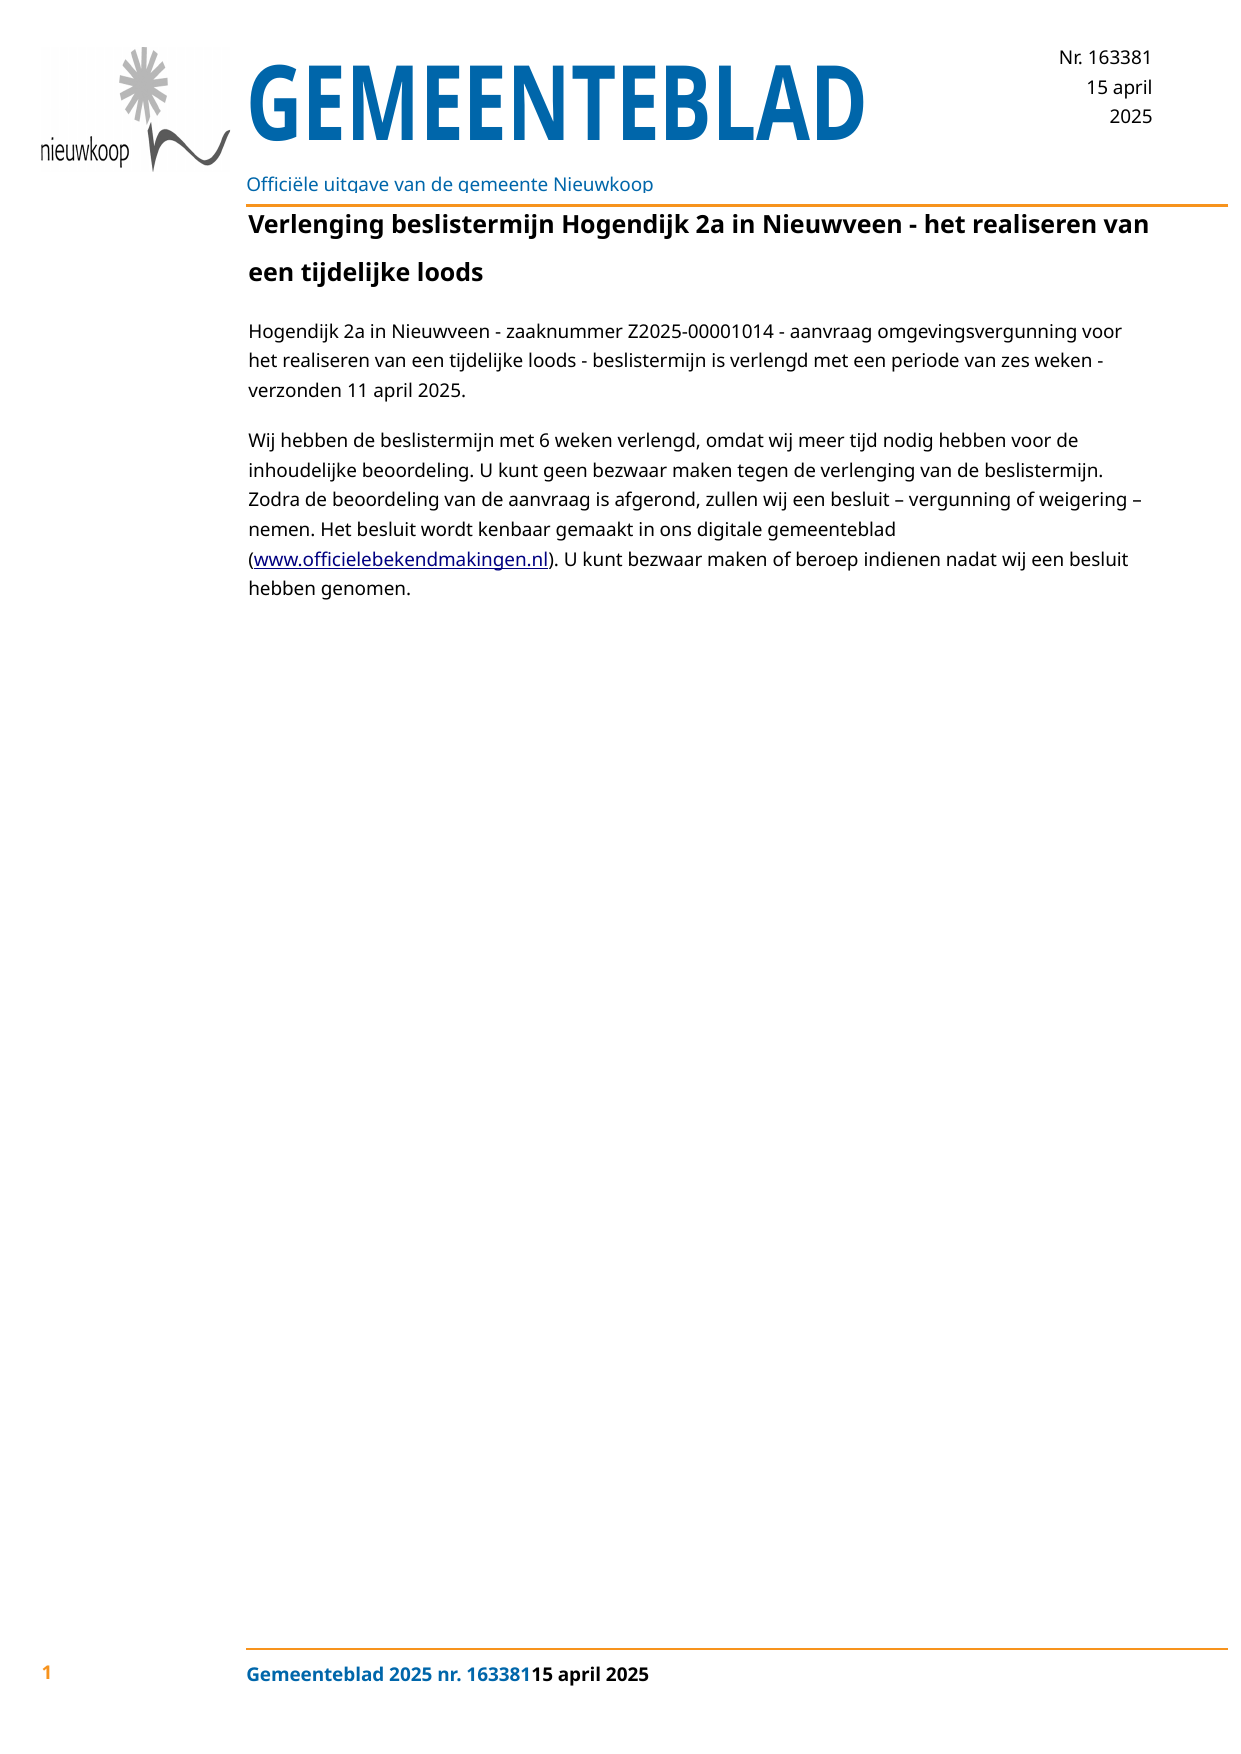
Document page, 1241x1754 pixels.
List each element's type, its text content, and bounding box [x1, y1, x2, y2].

text Wij hebben de beslistermijn met 6 weken verlengd, omdat wij meer tijd nodig hebben voor de inhoudelijke beoordeling. U kunt geen bezwaar maken tegen de verlenging van de beslistermijn. Zodra de beoordeling van de aanvraag is afgerond, zullen wij een besluit – vergunning of weigering – nemen. Het besluit wordt kenbaar gemaakt in ons digitale gemeenteblad (www.officielebekendmakingen.nl). U kunt bezwaar maken of beroep indienen nadat wij een besluit hebben genomen. [248, 427, 1152, 601]
picture [41, 47, 231, 172]
text Verlenging beslistermijn Hogendijk 2a in Nieuwveen - het realiseren van een tijdelijke loods [248, 207, 1152, 288]
text Hogendijk 2a in Nieuwveen - zaaknummer Z2025-00001014 - aanvraag omgevingsvergunning voor het realiseren van een tijdelijke loods - beslistermijn is verlengd met een periode van zes weken - verzonden 11 april 2025. [248, 318, 1152, 403]
